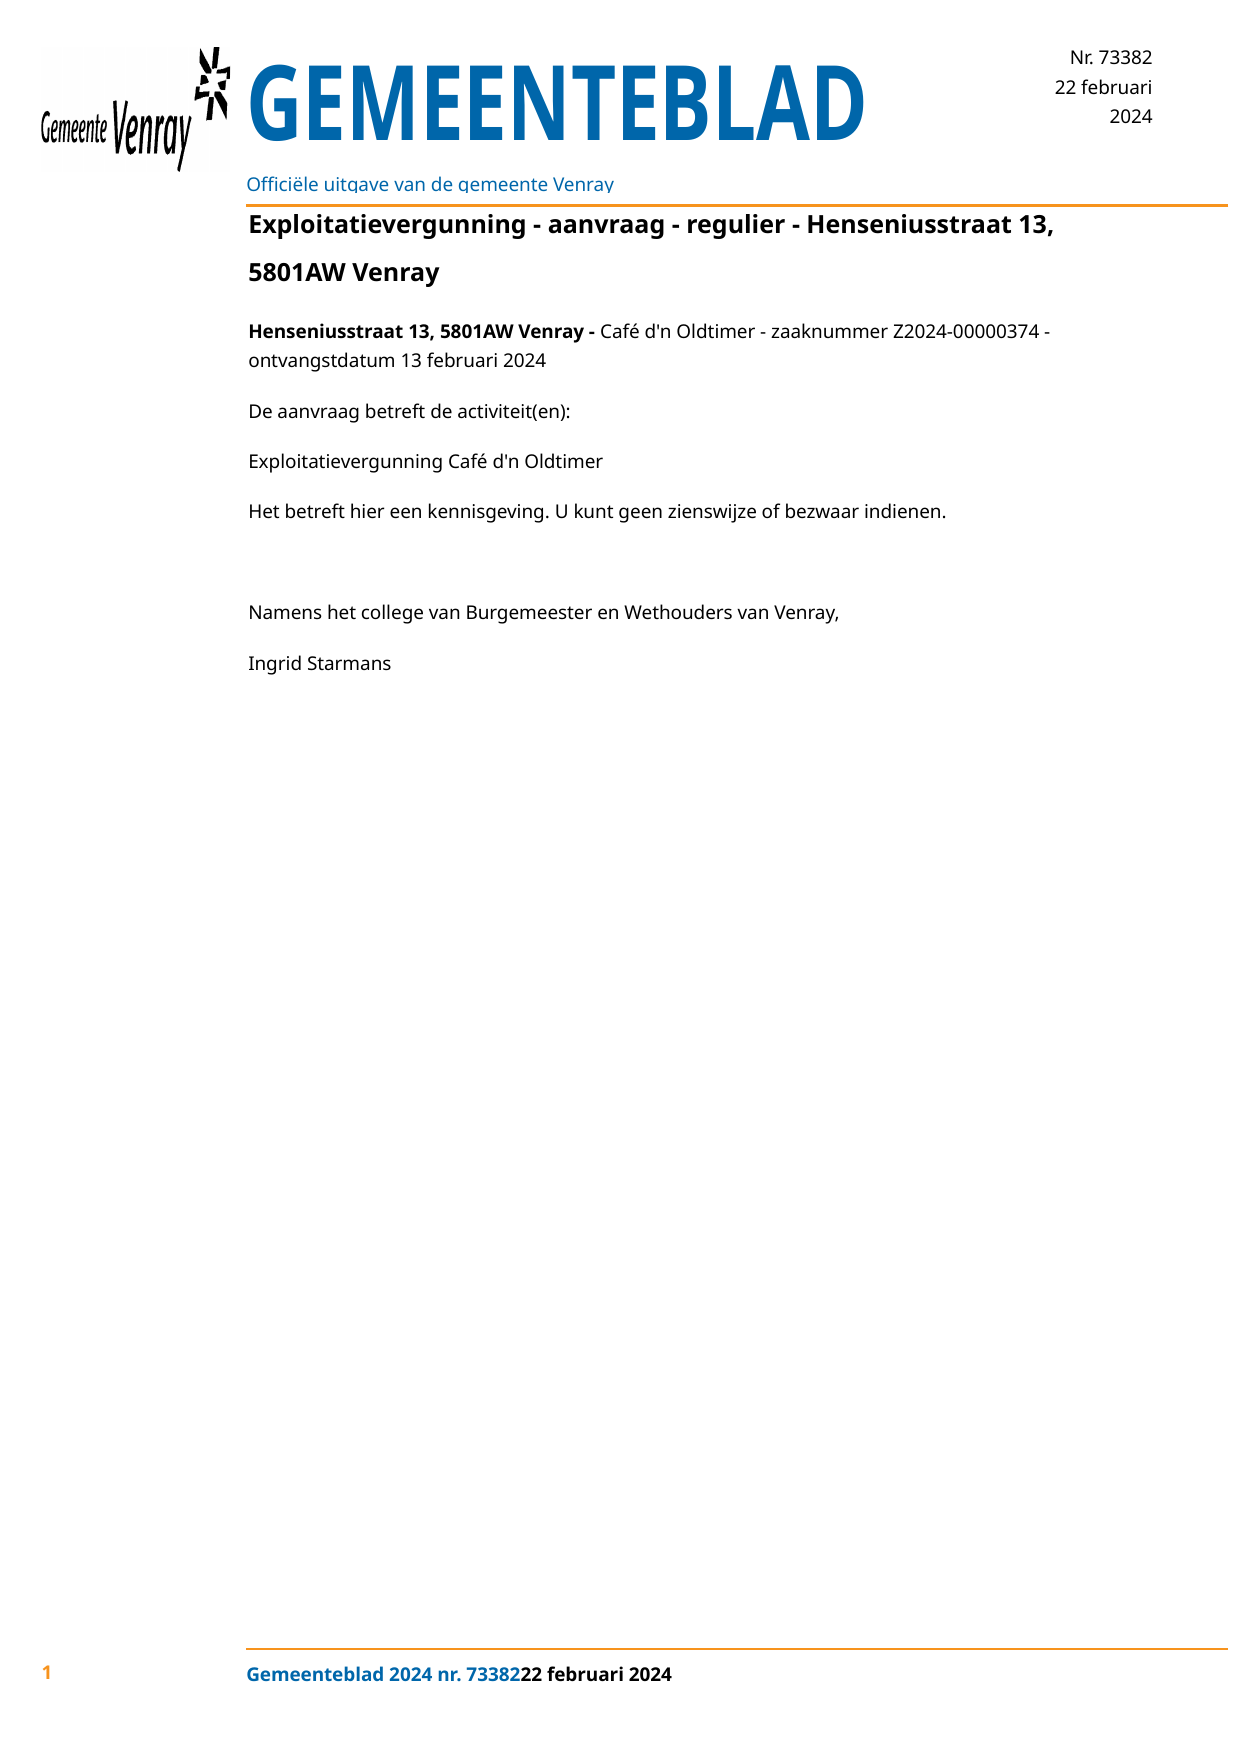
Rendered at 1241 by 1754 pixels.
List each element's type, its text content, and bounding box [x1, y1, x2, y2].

text Exploitatievergunning - aanvraag - regulier - Henseniusstraat 13, 5801AW Venray [248, 207, 1152, 288]
picture [41, 47, 231, 172]
text Namens het college van Burgemeester en Wethouders van Venray, [248, 599, 1152, 625]
text Het betreft hier een kennisgeving. U kunt geen zienswijze of bezwaar indienen. [248, 499, 1152, 524]
text De aanvraag betreft de activiteit(en): [248, 398, 1152, 424]
text Ingrid Starmans [248, 650, 1152, 676]
text Henseniusstraat 13, 5801AW Venray - Café d'n Oldtimer - zaaknummer Z2024-00000374 - ontvangstdatum 13 februari 2024 [248, 318, 1152, 373]
text Exploitatievergunning Café d'n Oldtimer [248, 448, 1152, 474]
